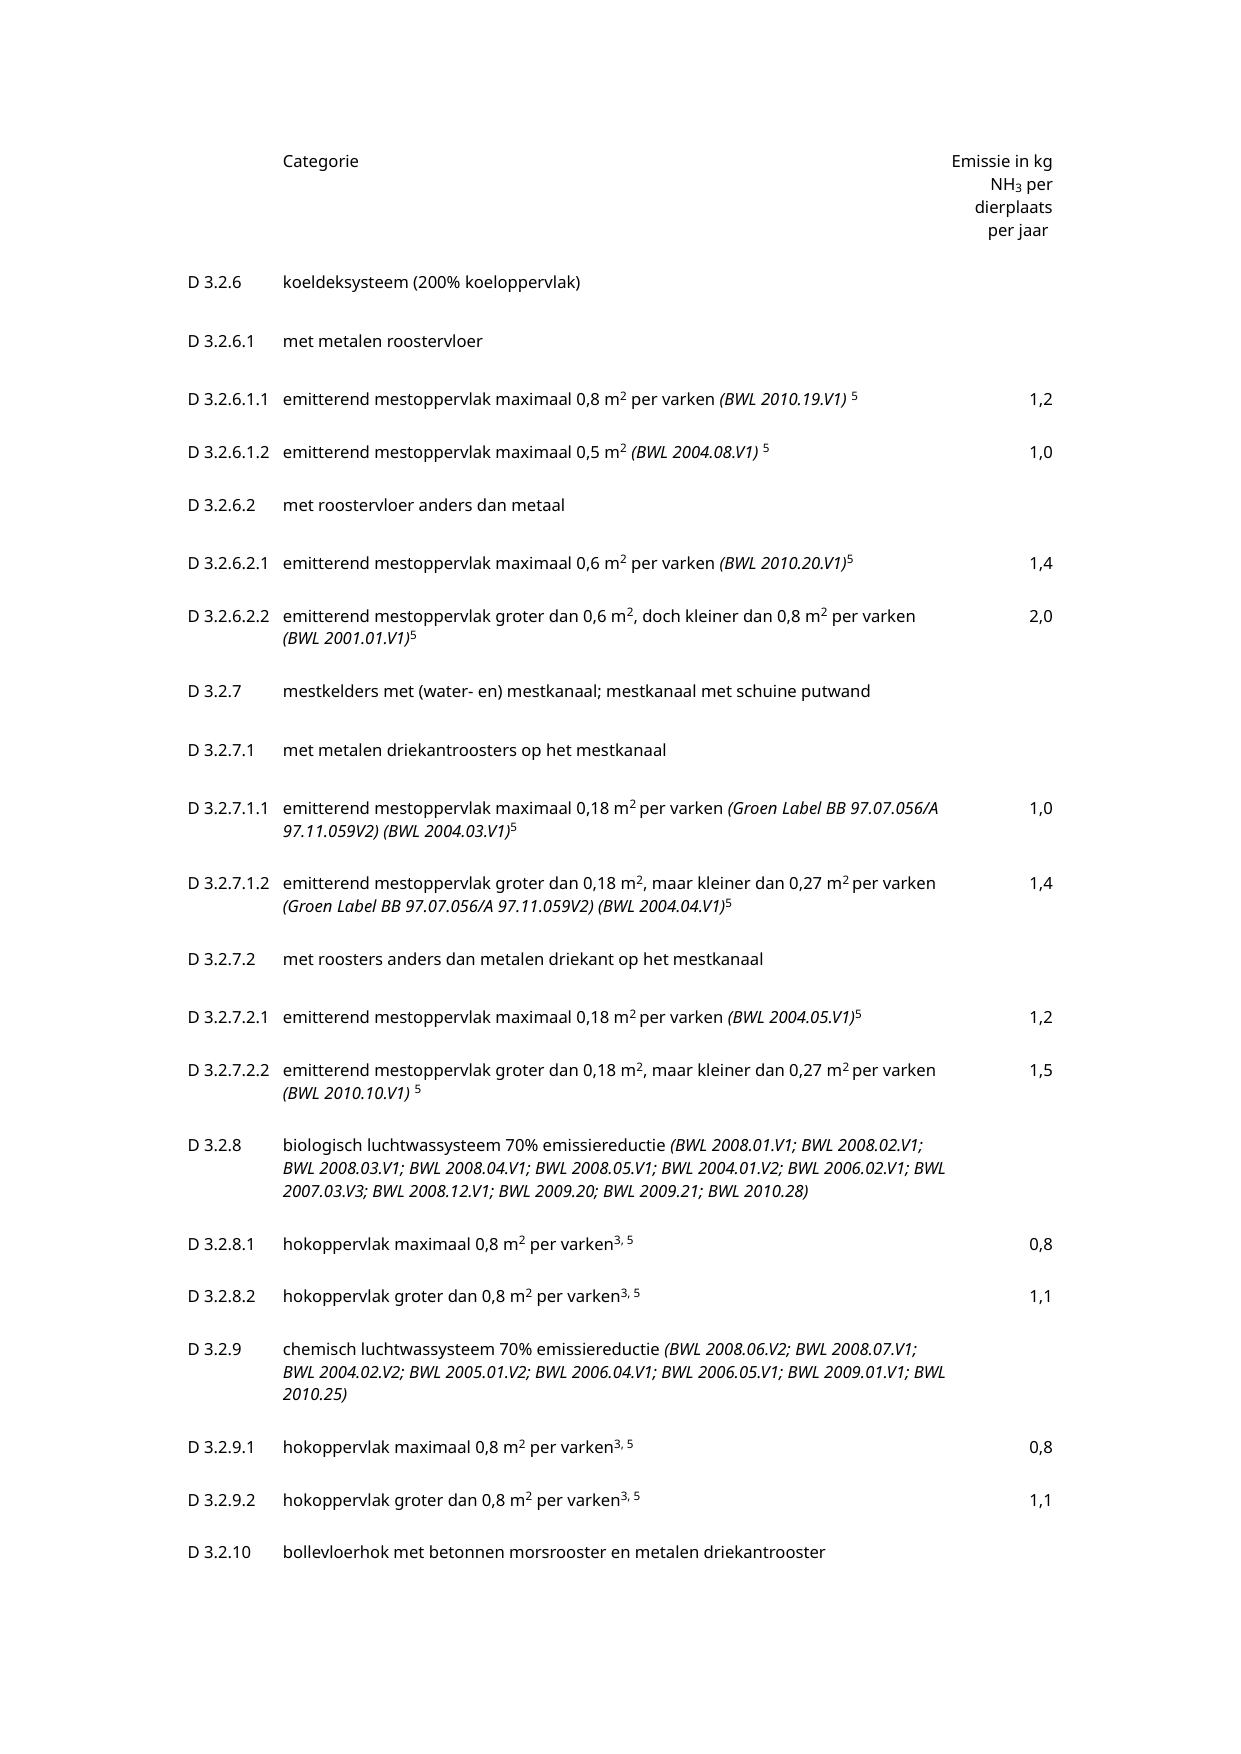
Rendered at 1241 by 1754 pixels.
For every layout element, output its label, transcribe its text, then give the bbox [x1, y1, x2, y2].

table_cell met metalen driekantroosters op het mestkanaal [283, 738, 949, 797]
table_cell D 3.2.7.1.2 [188, 872, 283, 947]
table_cell D 3.2.7.2.2 [188, 1059, 283, 1134]
table_cell D 3.2.8.2 [188, 1285, 283, 1337]
table_header Emissie in kg NH3 per dierplaats per jaar [949, 150, 1053, 271]
table_cell D 3.2.10 [188, 1541, 283, 1599]
table_cell 1,2 [949, 1006, 1053, 1058]
table_cell 1,4 [949, 552, 1053, 604]
table_cell 1,4 [949, 872, 1053, 947]
table_cell 1,1 [949, 1488, 1053, 1541]
table_cell D 3.2.7.1 [188, 738, 283, 797]
table_cell 1,0 [949, 797, 1053, 872]
table_cell mestkelders met (water- en) mestkanaal; mestkanaal met schuine putwand [283, 680, 949, 738]
table_cell D 3.2.9 [188, 1338, 283, 1436]
table_cell [949, 948, 1053, 1006]
table_cell biologisch luchtwassysteem 70% emissiereductie (BWL 2008.01.V1; BWL 2008.02.V1; BWL 2008.03.V1; BWL 2008.04.V1; BWL 2008.05.V1; BWL 2004.01.V2; BWL 2006.02.V1; BWL 2007.03.V3; BWL 2008.12.V1; BWL 2009.20; BWL 2009.21; BWL 2010.28) [283, 1134, 949, 1232]
table_cell [949, 1541, 1053, 1599]
table_cell D 3.2.7.2.1 [188, 1006, 283, 1058]
table_cell chemisch luchtwassysteem 70% emissiereductie (BWL 2008.06.V2; BWL 2008.07.V1; BWL 2004.02.V2; BWL 2005.01.V2; BWL 2006.04.V1; BWL 2006.05.V1; BWL 2009.01.V1; BWL 2010.25) [283, 1338, 949, 1436]
table_cell 1,0 [949, 440, 1053, 493]
table_cell [949, 329, 1053, 388]
table_cell [949, 738, 1053, 797]
table_cell met metalen roostervloer [283, 329, 949, 388]
table_cell emitterend mestoppervlak groter dan 0,18 m2, maar kleiner dan 0,27 m2 per varken (BWL 2010.10.V1) 5 [283, 1059, 949, 1134]
table_cell koeldeksysteem (200% koeloppervlak) [283, 271, 949, 329]
table_cell 1,2 [949, 388, 1053, 440]
table_cell D 3.2.7 [188, 680, 283, 738]
table_cell met roosters anders dan metalen driekant op het mestkanaal [283, 948, 949, 1006]
table_cell 1,1 [949, 1285, 1053, 1337]
table_cell [949, 493, 1053, 552]
table_cell D 3.2.9.2 [188, 1488, 283, 1541]
table_cell hokoppervlak groter dan 0,8 m2 per varken3, 5 [283, 1285, 949, 1337]
table_cell 1,5 [949, 1059, 1053, 1134]
table_cell bollevloerhok met betonnen morsrooster en metalen driekantrooster [283, 1541, 949, 1599]
table_cell hokoppervlak maximaal 0,8 m2 per varken3, 5 [283, 1232, 949, 1285]
table_cell 0,8 [949, 1232, 1053, 1285]
table_cell emitterend mestoppervlak maximaal 0,18 m2 per varken (BWL 2004.05.V1)5 [283, 1006, 949, 1058]
table_cell [949, 271, 1053, 329]
table_cell D 3.2.8.1 [188, 1232, 283, 1285]
table_cell emitterend mestoppervlak maximaal 0,6 m2 per varken (BWL 2010.20.V1)5 [283, 552, 949, 604]
table_cell [949, 1338, 1053, 1436]
table_cell [949, 1134, 1053, 1232]
table_cell emitterend mestoppervlak maximaal 0,8 m2 per varken (BWL 2010.19.V1) 5 [283, 388, 949, 440]
table_cell D 3.2.7.2 [188, 948, 283, 1006]
table_cell 0,8 [949, 1436, 1053, 1488]
table_header [188, 150, 283, 271]
table_cell hokoppervlak maximaal 0,8 m2 per varken3, 5 [283, 1436, 949, 1488]
table_cell emitterend mestoppervlak maximaal 0,5 m2 (BWL 2004.08.V1) 5 [283, 440, 949, 493]
table_cell [949, 680, 1053, 738]
table_cell 2,0 [949, 604, 1053, 680]
table_cell hokoppervlak groter dan 0,8 m2 per varken3, 5 [283, 1488, 949, 1541]
table_cell emitterend mestoppervlak maximaal 0,18 m2 per varken (Groen Label BB 97.07.056/A 97.11.059V2) (BWL 2004.03.V1)5 [283, 797, 949, 872]
table_cell D 3.2.6.2.2 [188, 604, 283, 680]
table_header Categorie [283, 150, 949, 271]
table_cell D 3.2.6.2 [188, 493, 283, 552]
table_cell emitterend mestoppervlak groter dan 0,18 m2, maar kleiner dan 0,27 m2 per varken (Groen Label BB 97.07.056/A 97.11.059V2) (BWL 2004.04.V1)5 [283, 872, 949, 947]
table_cell D 3.2.9.1 [188, 1436, 283, 1488]
table_cell D 3.2.6.1 [188, 329, 283, 388]
table_cell met roostervloer anders dan metaal [283, 493, 949, 552]
table_cell D 3.2.6.1.2 [188, 440, 283, 493]
table_cell D 3.2.6.2.1 [188, 552, 283, 604]
table_cell D 3.2.8 [188, 1134, 283, 1232]
table_cell D 3.2.6 [188, 271, 283, 329]
table_cell emitterend mestoppervlak groter dan 0,6 m2, doch kleiner dan 0,8 m2 per varken (BWL 2001.01.V1)5 [283, 604, 949, 680]
table_cell D 3.2.7.1.1 [188, 797, 283, 872]
table_cell D 3.2.6.1.1 [188, 388, 283, 440]
